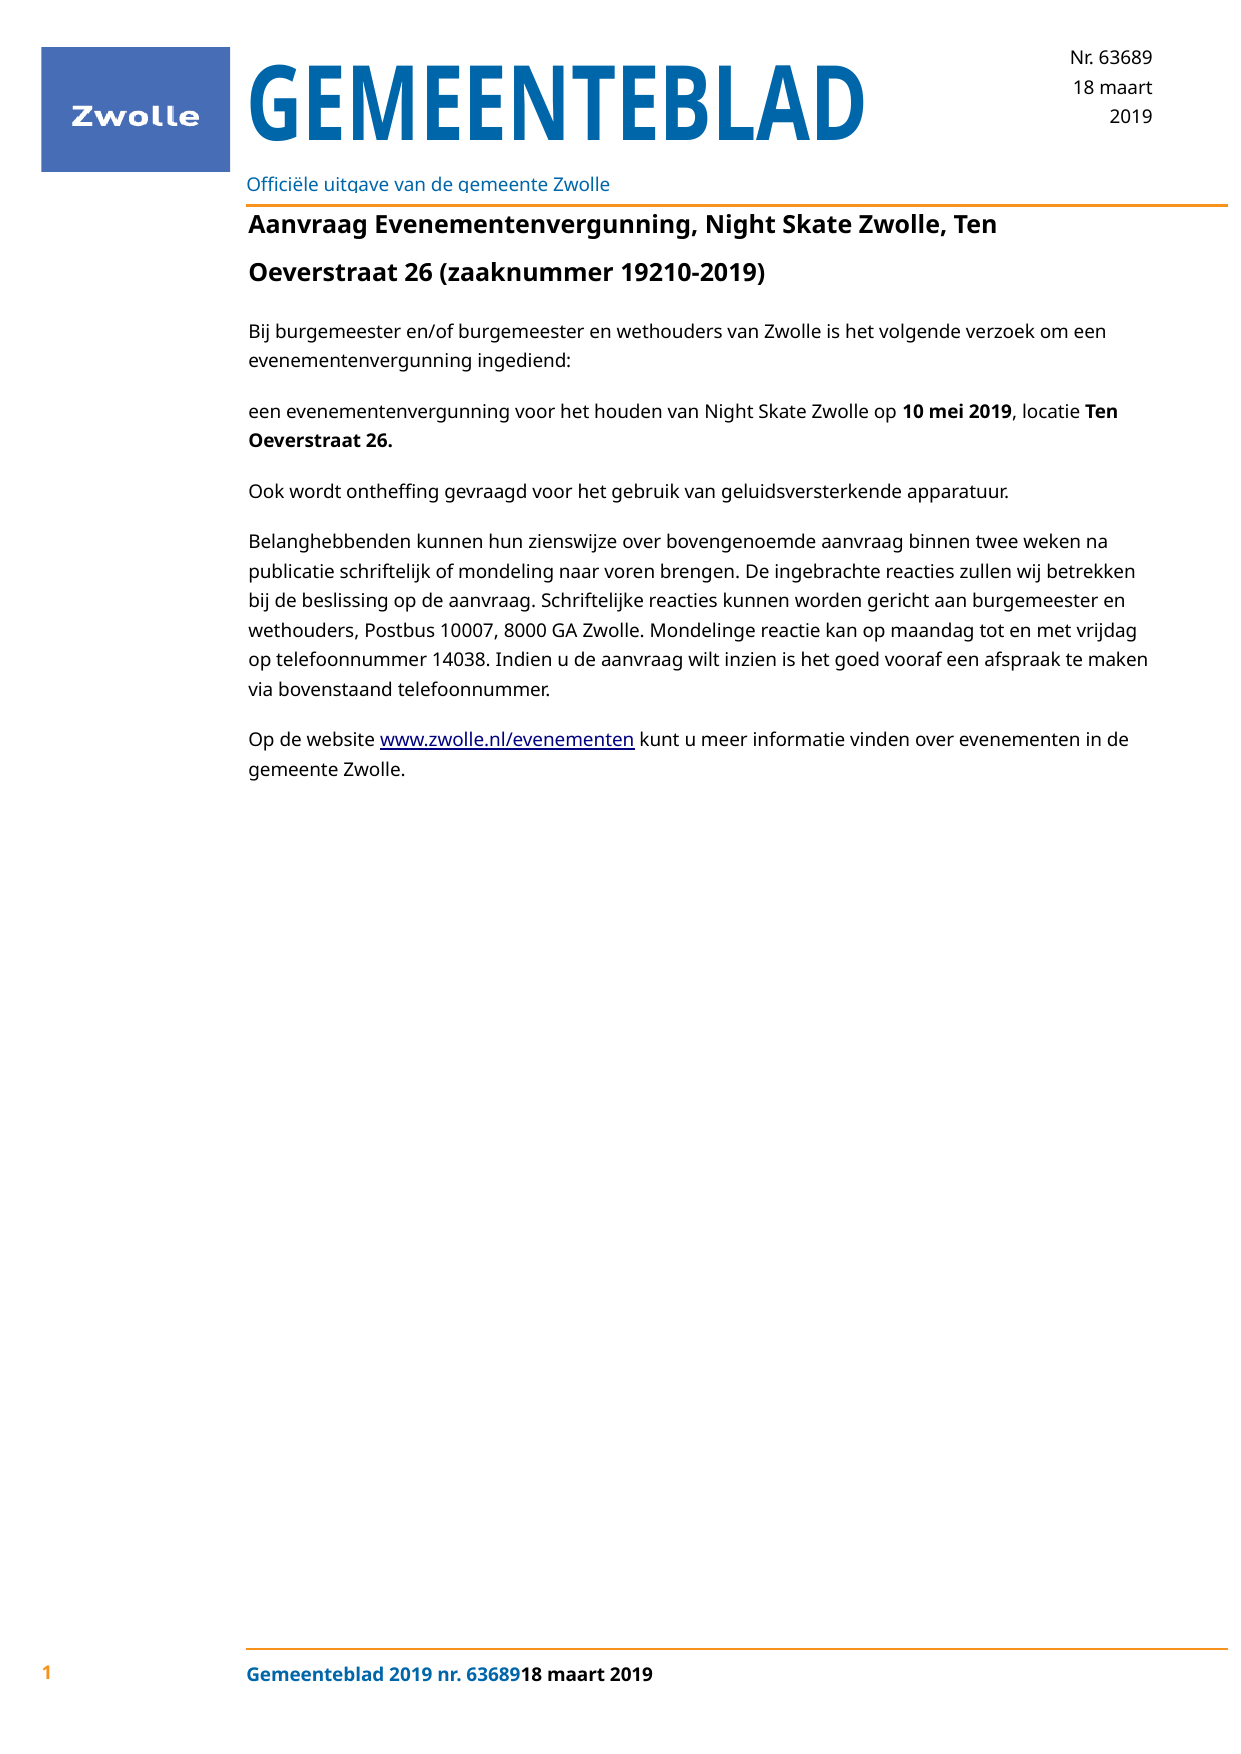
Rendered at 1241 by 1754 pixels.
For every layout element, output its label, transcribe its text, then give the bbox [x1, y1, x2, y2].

text Op de website www.zwolle.nl/evenementen kunt u meer informatie vinden over evenementen in de gemeente Zwolle. [248, 727, 1152, 782]
text Belanghebbenden kunnen hun zienswijze over bovengenoemde aanvraag binnen twee weken na publicatie schriftelijk of mondeling naar voren brengen. De ingebrachte reacties zullen wij betrekken bij de beslissing op de aanvraag. Schriftelijke reacties kunnen worden gericht aan burgemeester en wethouders, Postbus 10007, 8000 GA Zwolle. Mondelinge reactie kan op maandag tot en met vrijdag op telefoonnummer 14038. Indien u de aanvraag wilt inzien is het goed vooraf een afspraak te maken via bovenstaand telefoonnummer. [248, 528, 1152, 702]
picture [41, 47, 231, 172]
text een evenementenvergunning voor het houden van Night Skate Zwolle op 10 mei 2019, locatie Ten Oeverstraat 26. [248, 398, 1152, 453]
text Aanvraag Evenementenvergunning, Night Skate Zwolle, Ten Oeverstraat 26 (zaaknummer 19210-2019) [248, 207, 1152, 288]
text Bij burgemeester en/of burgemeester en wethouders van Zwolle is het volgende verzoek om een evenementenvergunning ingediend: [248, 318, 1152, 373]
text Ook wordt ontheffing gevraagd voor het gebruik van geluidsversterkende apparatuur. [248, 478, 1152, 504]
